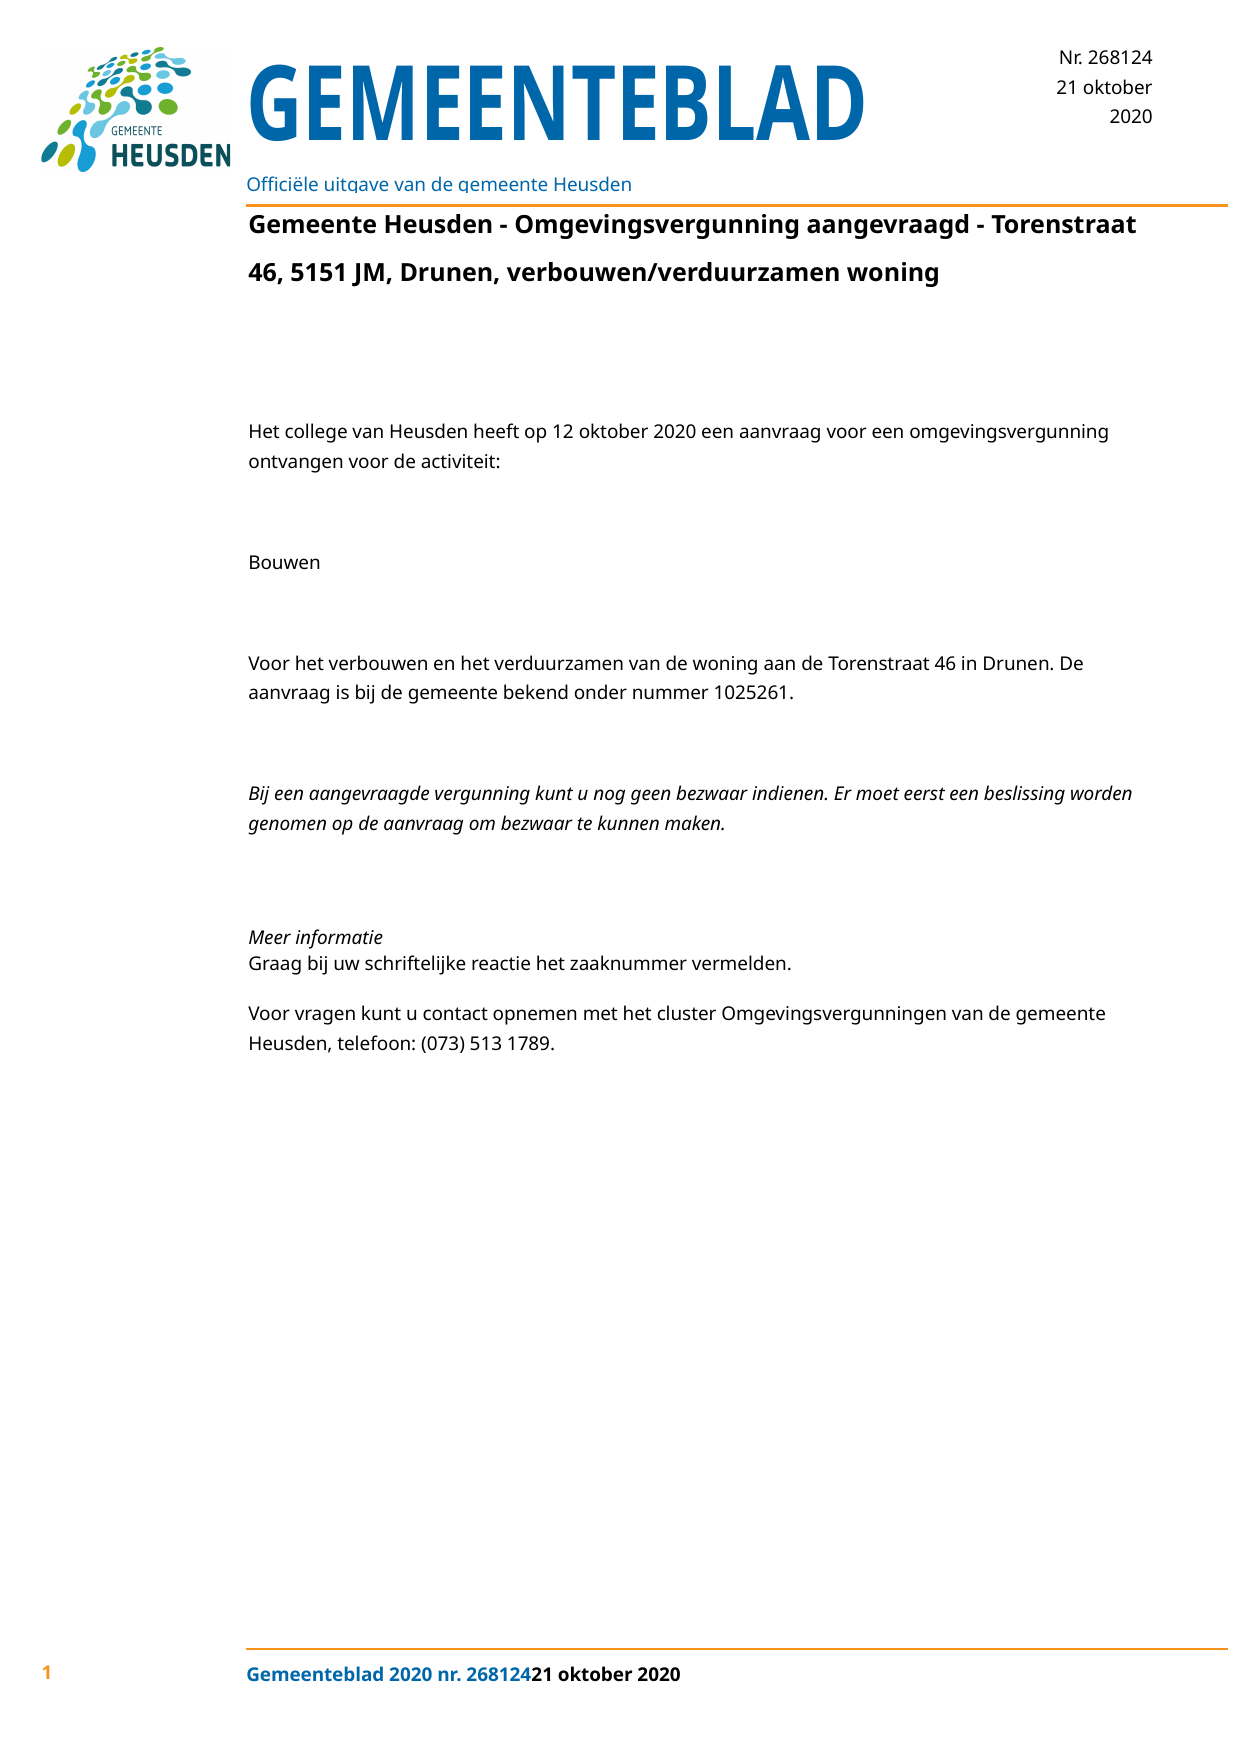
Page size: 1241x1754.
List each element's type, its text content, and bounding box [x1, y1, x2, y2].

text Gemeente Heusden - Omgevingsvergunning aangevraagd - Torenstraat 46, 5151 JM, Drunen, verbouwen/verduurzamen woning [248, 207, 1152, 288]
picture [41, 47, 231, 172]
text Voor vragen kunt u contact opnemen met het cluster Omgevingsvergunningen van de gemeente Heusden, telefoon: (073) 513 1789. [248, 1001, 1152, 1056]
text Bouwen [248, 549, 1152, 575]
text Graag bij uw schriftelijke reactie het zaaknummer vermelden. [248, 950, 1152, 976]
text Bij een aangevraagde vergunning kunt u nog geen bezwaar indienen. Er moet eerst een beslissing worden genomen op de aanvraag om bezwaar te kunnen maken. [248, 780, 1152, 836]
text Voor het verbouwen en het verduurzamen van de woning aan de Torenstraat 46 in Drunen. De aanvraag is bij de gemeente bekend onder nummer 1025261. [248, 650, 1152, 705]
text Het college van Heusden heeft op 12 oktober 2020 een aanvraag voor een omgevingsvergunning ontvangen voor de activiteit: [248, 419, 1152, 474]
text Meer informatie [248, 924, 1152, 950]
